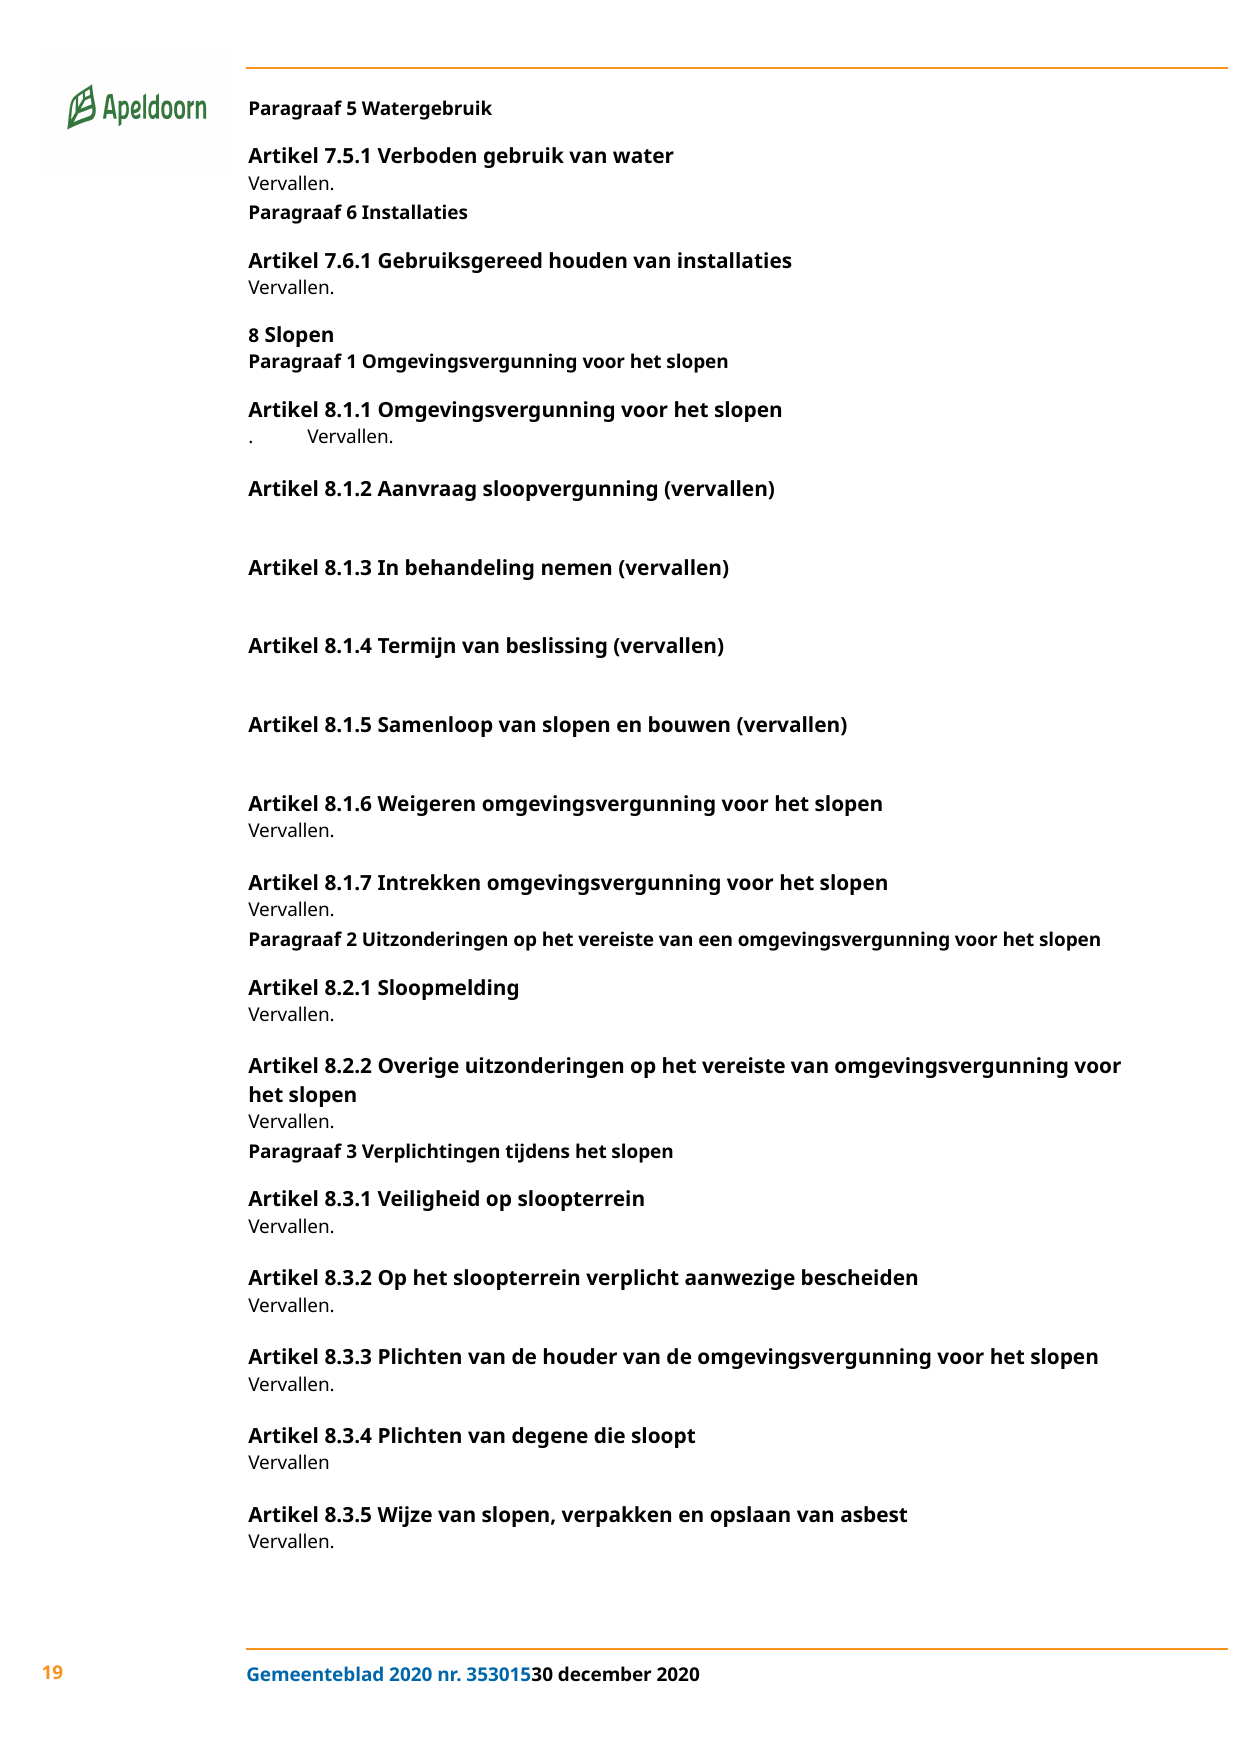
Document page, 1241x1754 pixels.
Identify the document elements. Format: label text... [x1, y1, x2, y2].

text Vervallen. [248, 1528, 1152, 1554]
text 8 Slopen [248, 320, 1152, 348]
text Artikel 8.2.1 Sloopmelding [248, 973, 1152, 1001]
text Artikel 7.5.1 Verboden gebruik van water [248, 141, 1152, 170]
text Artikel 8.3.3 Plichten van de houder van de omgevingsvergunning voor het slopen [248, 1342, 1152, 1371]
text Artikel 8.2.2 Overige uitzonderingen op het vereiste van omgevingsvergunning voor het slopen [248, 1052, 1152, 1108]
text Paragraaf 3 Verplichtingen tijdens het slopen [248, 1138, 1152, 1164]
text Vervallen. [248, 897, 1152, 922]
text Artikel 8.3.1 Veiligheid op sloopterrein [248, 1184, 1152, 1213]
text Artikel 8.1.6 Weigeren omgevingsvergunning voor het slopen [248, 789, 1152, 818]
text Vervallen. [248, 1371, 1152, 1396]
picture [41, 47, 231, 172]
text Vervallen. [248, 1292, 1152, 1318]
text Artikel 8.1.7 Intrekken omgevingsvergunning voor het slopen [248, 868, 1152, 897]
text Artikel 7.6.1 Gebruiksgereed houden van installaties [248, 246, 1152, 274]
text Vervallen. [248, 1001, 1152, 1027]
text Vervallen. [248, 1213, 1152, 1239]
text Artikel 8.3.5 Wijze van slopen, verpakken en opslaan van asbest [248, 1500, 1152, 1528]
text Artikel 8.1.4 Termijn van beslissing (vervallen) [248, 632, 1152, 660]
text Vervallen. [248, 170, 1152, 196]
text Artikel 8.3.4 Plichten van degene die sloopt [248, 1421, 1152, 1449]
text Vervallen. [248, 274, 1152, 300]
text Paragraaf 2 Uitzonderingen op het vereiste van een omgevingsvergunning voor het slopen [248, 926, 1152, 952]
text Artikel 8.1.3 In behandeling nemen (vervallen) [248, 553, 1152, 581]
list Vervallen. [248, 423, 1152, 449]
text Paragraaf 5 Watergebruik [248, 95, 1152, 121]
text Paragraaf 6 Installaties [248, 199, 1152, 225]
text Vervallen [248, 1449, 1152, 1475]
text Artikel 8.1.1 Omgevingsvergunning voor het slopen [248, 395, 1152, 423]
text Vervallen. [248, 1108, 1152, 1134]
text Artikel 8.1.2 Aanvraag sloopvergunning (vervallen) [248, 474, 1152, 502]
text Paragraaf 1 Omgevingsvergunning voor het slopen [248, 348, 1152, 374]
text Artikel 8.1.5 Samenloop van slopen en bouwen (vervallen) [248, 710, 1152, 739]
text Vervallen. [248, 818, 1152, 843]
text Artikel 8.3.2 Op het sloopterrein verplicht aanwezige bescheiden [248, 1263, 1152, 1292]
